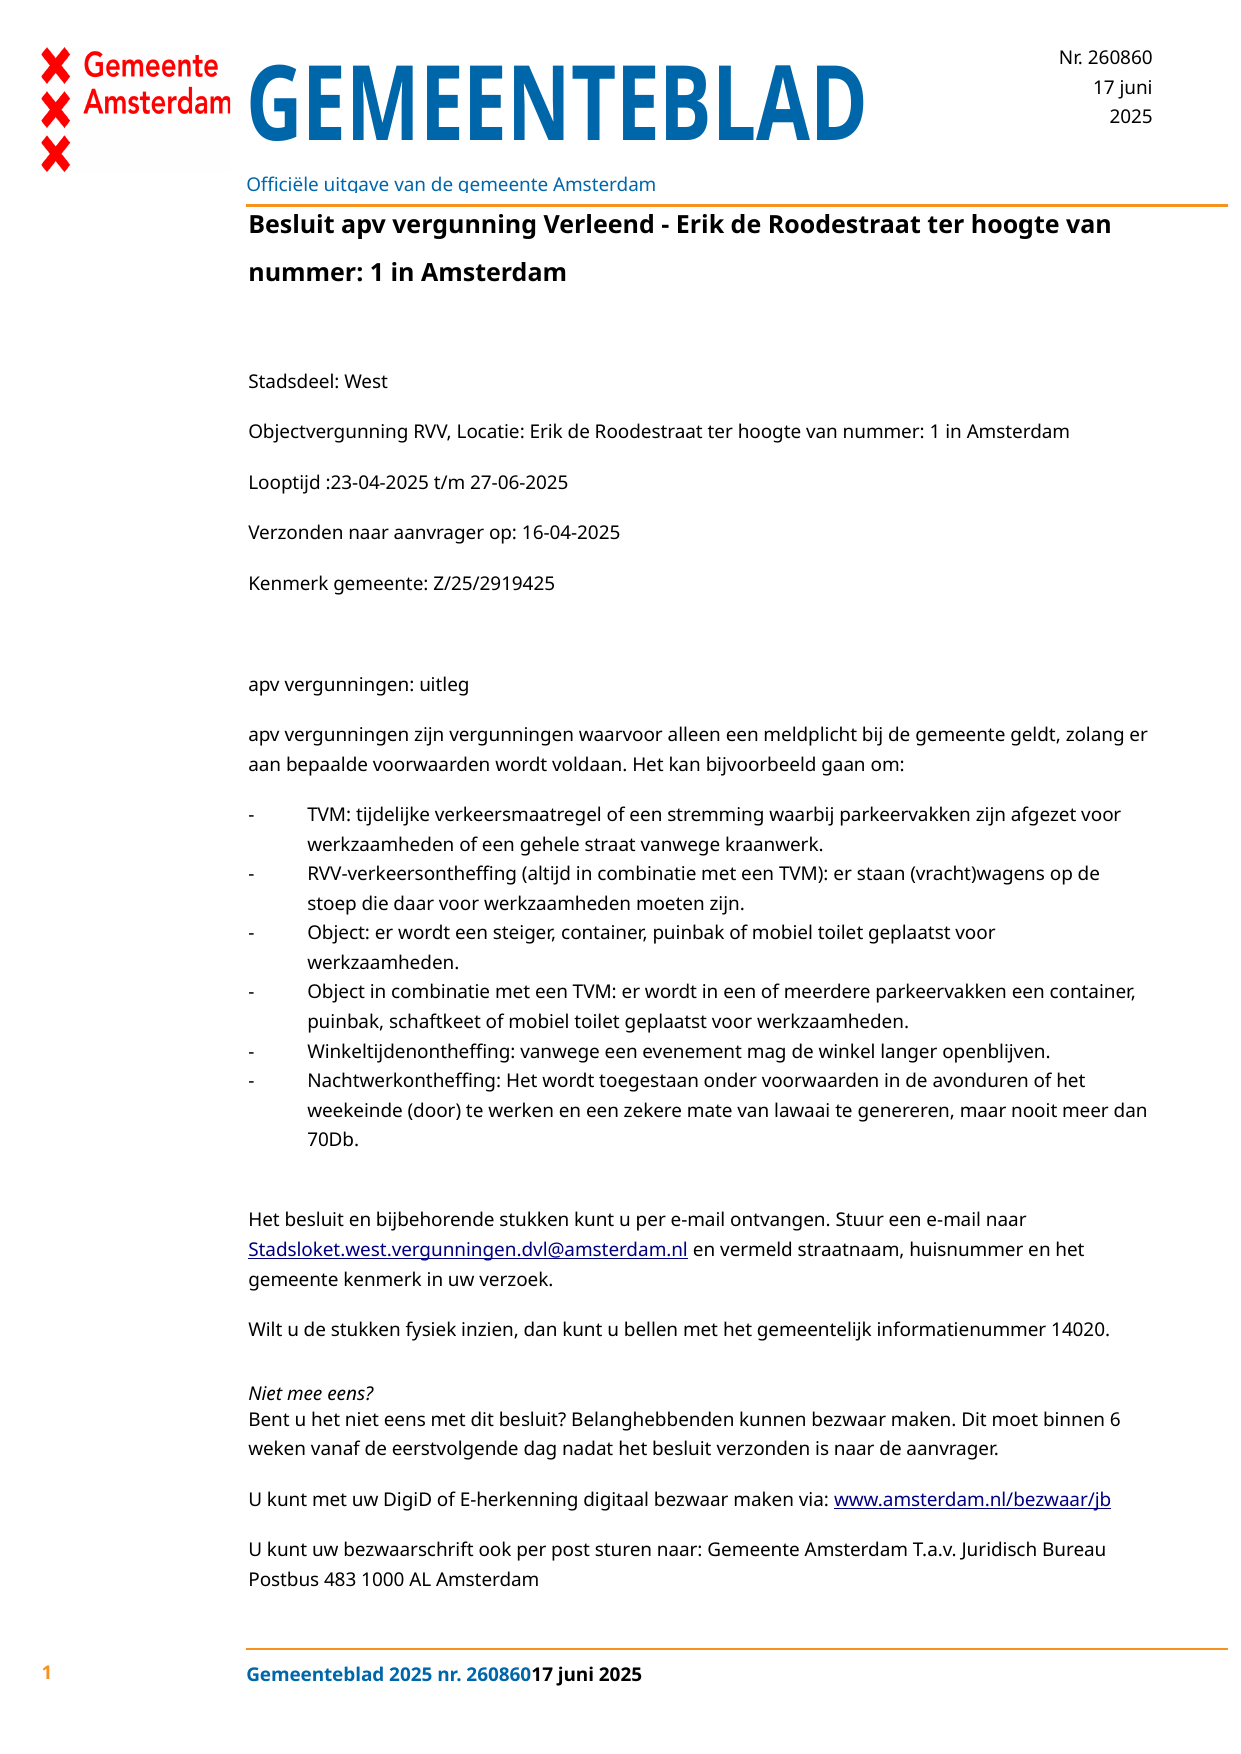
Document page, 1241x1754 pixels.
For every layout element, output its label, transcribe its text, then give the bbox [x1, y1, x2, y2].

list Winkeltijdenontheffing: vanwege een evenement mag de winkel langer openblijven. [248, 1038, 1152, 1064]
text Bent u het niet eens met dit besluit? Belanghebbenden kunnen bezwaar maken. Dit moet binnen 6 weken vanaf de eerstvolgende dag nadat het besluit verzonden is naar de aanvrager. [248, 1406, 1152, 1461]
list Nachtwerkontheffing: Het wordt toegestaan onder voorwaarden in de avonduren of het weekeinde (door) te werken en een zekere mate van lawaai te genereren, maar nooit meer dan 70Db. [248, 1067, 1152, 1152]
list RVV-verkeersontheffing (altijd in combinatie met een TVM): er staan (vracht)wagens op de stoep die daar voor werkzaamheden moeten zijn. [248, 860, 1152, 916]
text apv vergunningen: uitleg [248, 671, 1152, 697]
text U kunt uw bezwaarschrift ook per post sturen naar: Gemeente Amsterdam T.a.v. Juridisch Bureau Postbus 483 1000 AL Amsterdam [248, 1536, 1152, 1592]
text Wilt u de stukken fysiek inzien, dan kunt u bellen met het gemeentelijk informatienummer 14020. [248, 1316, 1152, 1342]
text Stadsdeel: West [248, 368, 1152, 394]
text apv vergunningen zijn vergunningen waarvoor alleen een meldplicht bij de gemeente geldt, zolang er aan bepaalde voorwaarden wordt voldaan. Het kan bijvoorbeeld gaan om: [248, 721, 1152, 777]
list Object in combinatie met een TVM: er wordt in een of meerdere parkeervakken een container, puinbak, schaftkeet of mobiel toilet geplaatst voor werkzaamheden. [248, 979, 1152, 1034]
text Het besluit en bijbehorende stukken kunt u per e-mail ontvangen. Stuur een e-mail naar Stadsloket.west.vergunningen.dvl@amsterdam.nl en vermeld straatnaam, huisnummer en het gemeente kenmerk in uw verzoek. [248, 1207, 1152, 1292]
text Niet mee eens? [248, 1380, 1152, 1406]
text Looptijd :23-04-2025 t/m 27-06-2025 [248, 469, 1152, 495]
list Object: er wordt een steiger, container, puinbak of mobiel toilet geplaatst voor werkzaamheden. [248, 919, 1152, 975]
text Verzonden naar aanvrager op: 16-04-2025 [248, 519, 1152, 545]
text Besluit apv vergunning Verleend - Erik de Roodestraat ter hoogte van nummer: 1 in Amsterdam [248, 207, 1152, 288]
text U kunt met uw DigiD of E-herkenning digitaal bezwaar maken via: www.amsterdam.nl/bezwaar/jb [248, 1486, 1152, 1512]
text Kenmerk gemeente: Z/25/2919425 [248, 570, 1152, 596]
text Objectvergunning RVV, Locatie: Erik de Roodestraat ter hoogte van nummer: 1 in Amsterdam [248, 419, 1152, 444]
list TVM: tijdelijke verkeersmaatregel of een stremming waarbij parkeervakken zijn afgezet voor werkzaamheden of een gehele straat vanwege kraanwerk. [248, 801, 1152, 857]
picture [41, 47, 231, 172]
